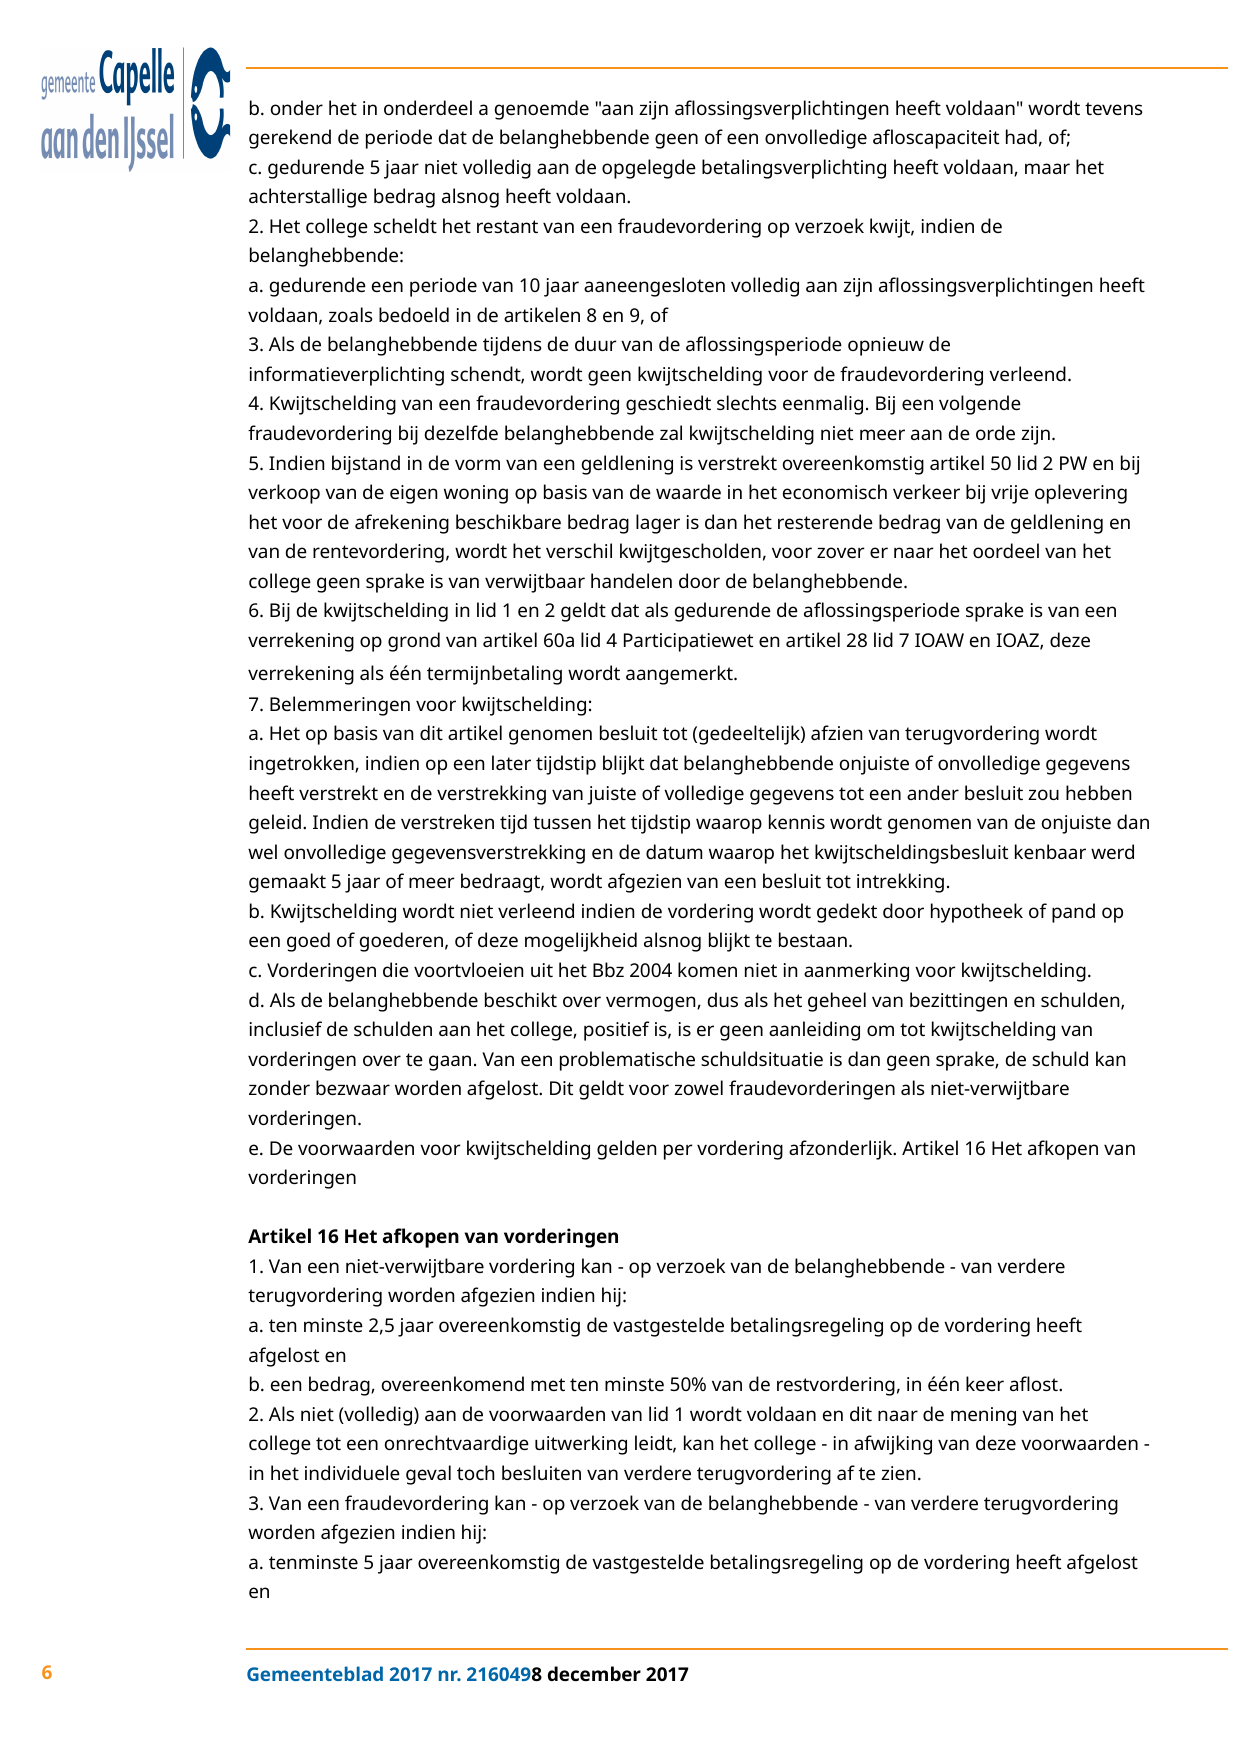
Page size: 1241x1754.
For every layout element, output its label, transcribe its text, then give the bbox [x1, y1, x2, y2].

text a. tenminste 5 jaar overeenkomstig de vastgestelde betalingsregeling op de vordering heeft afgelost en [248, 1549, 1152, 1604]
text 6. Bij de kwijtschelding in lid 1 en 2 geldt dat als gedurende de aflossingsperiode sprake is van een verrekening op grond van artikel 60a lid 4 Participatiewet en artikel 28 lid 7 IOAW en IOAZ, deze verrekening als één termijnbetaling wordt aangemerkt. [248, 598, 1152, 687]
text 2. Het college scheldt het restant van een fraudevordering op verzoek kwijt, indien de belanghebbende: [248, 213, 1152, 268]
text 3. Als de belanghebbende tijdens de duur van de aflossingsperiode opnieuw de informatieverplichting schendt, wordt geen kwijtschelding voor de fraudevordering verleend. [248, 331, 1152, 387]
text 7. Belemmeringen voor kwijtschelding: [248, 691, 1152, 717]
text b. Kwijtschelding wordt niet verleend indien de vordering wordt gedekt door hypotheek of pand op een goed of goederen, of deze mogelijkheid alsnog blijkt te bestaan. [248, 898, 1152, 953]
text 5. Indien bijstand in de vorm van een geldlening is verstrekt overeenkomstig artikel 50 lid 2 PW en bij verkoop van de eigen woning op basis van de waarde in het economisch verkeer bij vrije oplevering het voor de afrekening beschikbare bedrag lager is dan het resterende bedrag van de geldlening en van de rentevordering, wordt het verschil kwijtgescholden, voor zover er naar het oordeel van het college geen sprake is van verwijtbaar handelen door de belanghebbende. [248, 450, 1152, 594]
text a. gedurende een periode van 10 jaar aaneengesloten volledig aan zijn aflossingsverplichtingen heeft voldaan, zoals bedoeld in de artikelen 8 en 9, of [248, 272, 1152, 328]
text 4. Kwijtschelding van een fraudevordering geschiedt slechts eenmalig. Bij een volgende fraudevordering bij dezelfde belanghebbende zal kwijtschelding niet meer aan de orde zijn. [248, 391, 1152, 446]
picture [41, 47, 231, 172]
text c. Vorderingen die voortvloeien uit het Bbz 2004 komen niet in aanmerking voor kwijtschelding. [248, 957, 1152, 983]
text Artikel 16 Het afkopen van vorderingen [248, 1223, 1152, 1249]
text d. Als de belanghebbende beschikt over vermogen, dus als het geheel van bezittingen en schulden, inclusief de schulden aan het college, positief is, is er geen aanleiding om tot kwijtschelding van vorderingen over te gaan. Van een problematische schuldsituatie is dan geen sprake, de schuld kan zonder bezwaar worden afgelost. Dit geldt voor zowel fraudevorderingen als niet-verwijtbare vorderingen. [248, 987, 1152, 1131]
text b. onder het in onderdeel a genoemde "aan zijn aflossingsverplichtingen heeft voldaan" wordt tevens gerekend de periode dat de belanghebbende geen of een onvolledige afloscapaciteit had, of; [248, 95, 1152, 150]
text 2. Als niet (volledig) aan de voorwaarden van lid 1 wordt voldaan en dit naar de mening van het college tot een onrechtvaardige uitwerking leidt, kan het college - in afwijking van deze voorwaarden - in het individuele geval toch besluiten van verdere terugvordering af te zien. [248, 1401, 1152, 1486]
text e. De voorwaarden voor kwijtschelding gelden per vordering afzonderlijk. Artikel 16 Het afkopen van vorderingen [248, 1135, 1152, 1190]
text c. gedurende 5 jaar niet volledig aan de opgelegde betalingsverplichting heeft voldaan, maar het achterstallige bedrag alsnog heeft voldaan. [248, 154, 1152, 209]
text a. Het op basis van dit artikel genomen besluit tot (gedeeltelijk) afzien van terugvordering wordt ingetrokken, indien op een later tijdstip blijkt dat belanghebbende onjuiste of onvolledige gegevens heeft verstrekt en de verstrekking van juiste of volledige gegevens tot een ander besluit zou hebben geleid. Indien de verstreken tijd tussen het tijdstip waarop kennis wordt genomen van de onjuiste dan wel onvolledige gegevensverstrekking en de datum waarop het kwijtscheldingsbesluit kenbaar werd gemaakt 5 jaar of meer bedraagt, wordt afgezien van een besluit tot intrekking. [248, 721, 1152, 894]
text b. een bedrag, overeenkomend met ten minste 50% van de restvordering, in één keer aflost. [248, 1371, 1152, 1397]
text 1. Van een niet-verwijtbare vordering kan - op verzoek van de belanghebbende - van verdere terugvordering worden afgezien indien hij: [248, 1253, 1152, 1308]
text 3. Van een fraudevordering kan - op verzoek van de belanghebbende - van verdere terugvordering worden afgezien indien hij: [248, 1490, 1152, 1545]
text a. ten minste 2,5 jaar overeenkomstig de vastgestelde betalingsregeling op de vordering heeft afgelost en [248, 1312, 1152, 1367]
